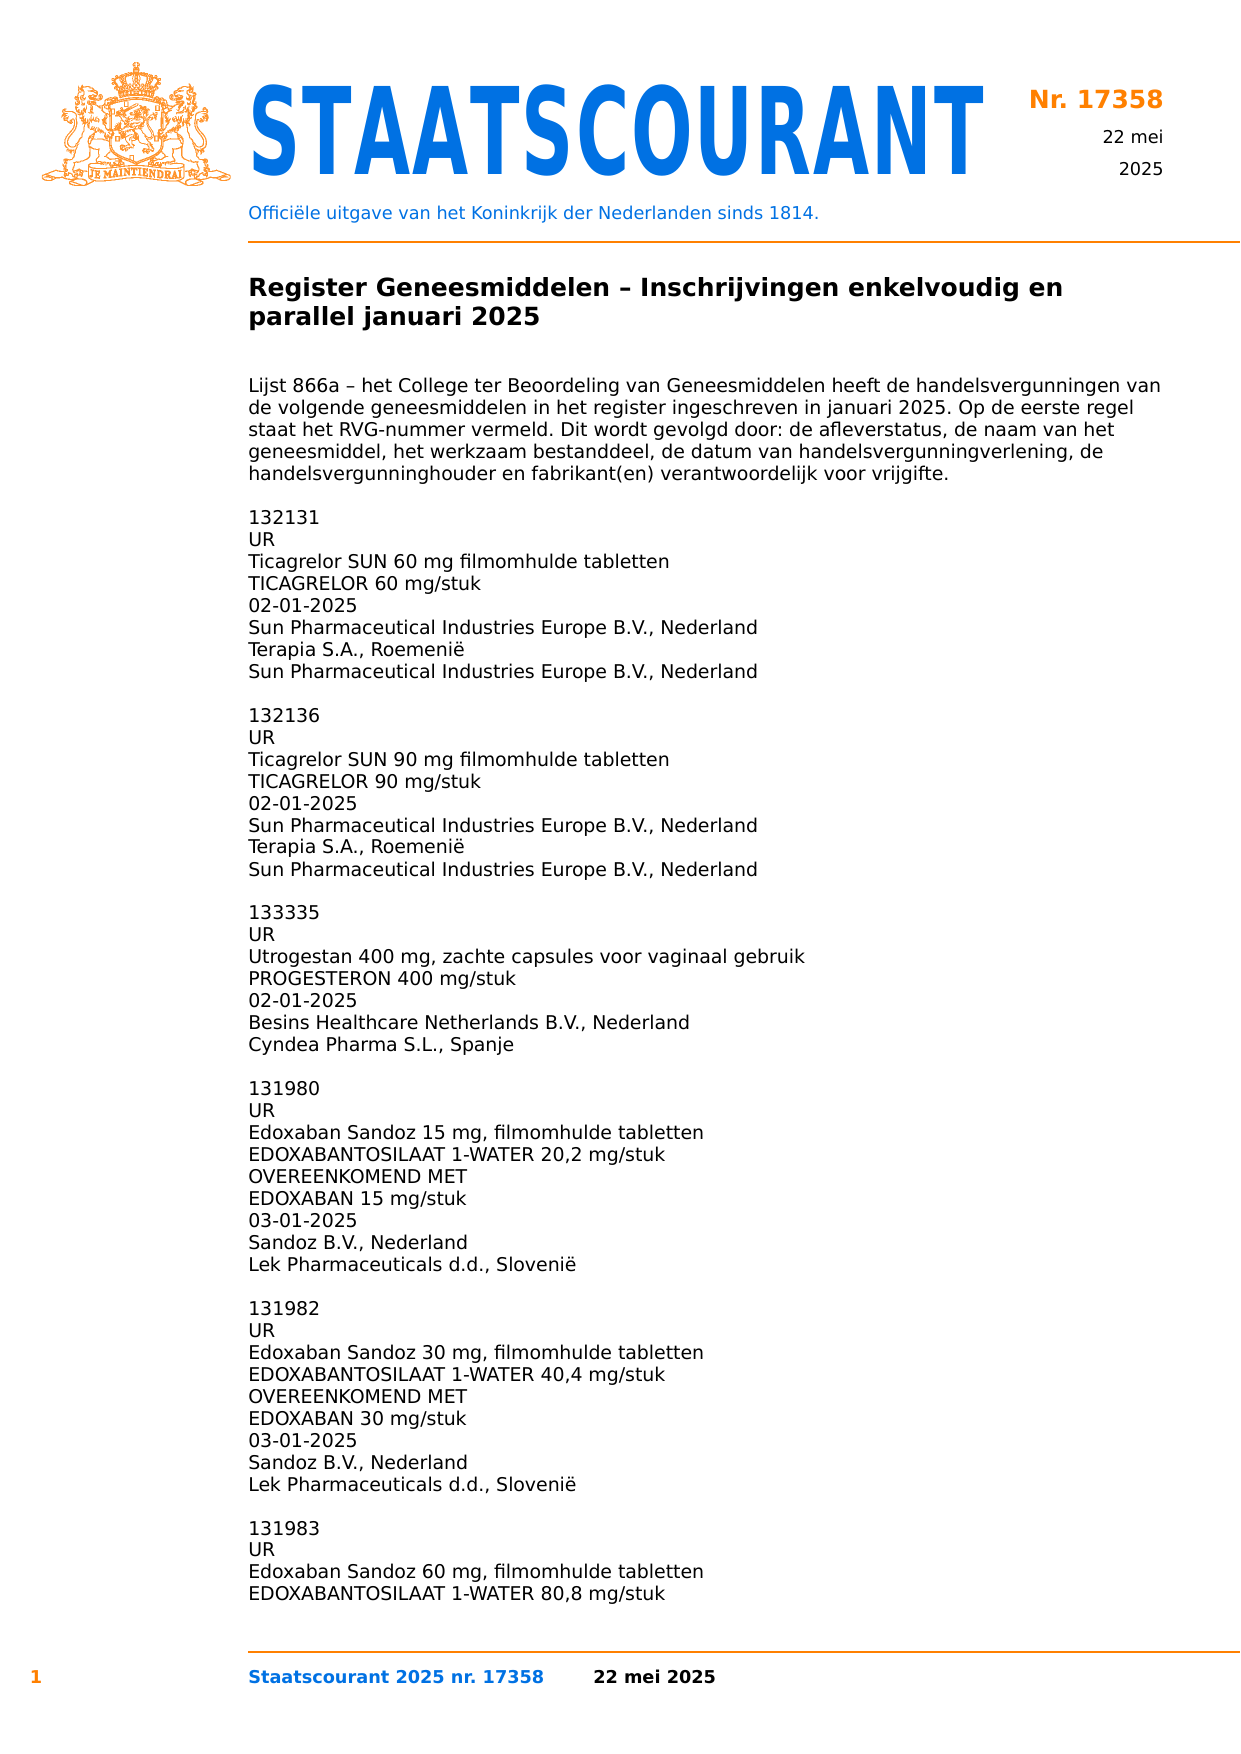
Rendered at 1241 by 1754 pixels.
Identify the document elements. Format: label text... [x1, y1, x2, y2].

text PROGESTERON 400 mg/stuk [248, 968, 1163, 990]
text Ticagrelor SUN 60 mg filmomhulde tabletten [248, 551, 1163, 573]
text UR [248, 1320, 1163, 1342]
text EDOXABAN 30 mg/stuk [248, 1408, 1163, 1429]
table_cell 2025 [998, 153, 1240, 203]
table_header Nr. 17358 [998, 62, 1240, 121]
text 131982 [248, 1298, 1163, 1320]
text EDOXABAN 15 mg/stuk [248, 1188, 1163, 1210]
text Edoxaban Sandoz 60 mg, filmomhulde tabletten [248, 1561, 1163, 1583]
text 132131 [248, 507, 1163, 529]
text UR [248, 1100, 1163, 1122]
text UR [248, 727, 1163, 748]
text Sun Pharmaceutical Industries Europe B.V., Nederland [248, 858, 1163, 880]
text Besins Healthcare Netherlands B.V., Nederland [248, 1012, 1163, 1034]
text Sun Pharmaceutical Industries Europe B.V., Nederland [248, 814, 1163, 836]
table_header [25, 62, 248, 241]
text 03-01-2025 [248, 1429, 1163, 1452]
text UR [248, 924, 1163, 946]
text Lijst 866a – het College ter Beoordeling van Geneesmiddelen heeft de handelsvergunningen van de volgende geneesmiddelen in het register ingeschreven in januari 2025. Op de eerste regel staat het RVG-nummer vermeld. Dit wordt gevolgd door: de afleverstatus, de naam van het geneesmiddel, het werkzaam bestanddeel, de datum van handelsvergunningverlening, de handelsvergunninghouder en fabrikant(en) verantwoordelijk voor vrijgifte. [248, 375, 1163, 485]
text 131983 [248, 1517, 1163, 1539]
table_cell 22 mei [998, 121, 1240, 153]
text 03-01-2025 [248, 1210, 1163, 1232]
text EDOXABANTOSILAAT 1-WATER 20,2 mg/stuk [248, 1144, 1163, 1166]
table_header STAATSCOURANT [248, 62, 998, 203]
text Utrogestan 400 mg, zachte capsules voor vaginaal gebruik [248, 946, 1163, 968]
text EDOXABANTOSILAAT 1-WATER 40,4 mg/stuk [248, 1364, 1163, 1386]
text Terapia S.A., Roemenië [248, 836, 1163, 858]
text 133335 [248, 902, 1163, 924]
text Lek Pharmaceuticals d.d., Slovenië [248, 1254, 1163, 1276]
subtitle Register Geneesmiddelen – Inschrijvingen enkelvoudig en parallel januari 2025 [248, 273, 1163, 331]
text UR [248, 1539, 1163, 1561]
text 02-01-2025 [248, 990, 1163, 1012]
text Sandoz B.V., Nederland [248, 1452, 1163, 1473]
text Edoxaban Sandoz 30 mg, filmomhulde tabletten [248, 1342, 1163, 1364]
text OVEREENKOMEND MET [248, 1386, 1163, 1408]
text Ticagrelor SUN 90 mg filmomhulde tabletten [248, 748, 1163, 771]
text OVEREENKOMEND MET [248, 1166, 1163, 1188]
text 131980 [248, 1078, 1163, 1100]
text 02-01-2025 [248, 792, 1163, 814]
text 132136 [248, 704, 1163, 727]
text Sandoz B.V., Nederland [248, 1232, 1163, 1254]
picture [41, 62, 231, 186]
text Edoxaban Sandoz 15 mg, filmomhulde tabletten [248, 1122, 1163, 1144]
table_cell Officiële uitgave van het Koninkrijk der Nederlanden sinds 1814. [248, 203, 1240, 241]
text Sun Pharmaceutical Industries Europe B.V., Nederland [248, 617, 1163, 639]
text Cyndea Pharma S.L., Spanje [248, 1034, 1163, 1056]
text Sun Pharmaceutical Industries Europe B.V., Nederland [248, 661, 1163, 683]
text TICAGRELOR 60 mg/stuk [248, 573, 1163, 595]
text Terapia S.A., Roemenië [248, 639, 1163, 661]
text EDOXABANTOSILAAT 1-WATER 80,8 mg/stuk [248, 1583, 1163, 1605]
text Lek Pharmaceuticals d.d., Slovenië [248, 1473, 1163, 1496]
text 02-01-2025 [248, 595, 1163, 617]
text TICAGRELOR 90 mg/stuk [248, 771, 1163, 792]
text UR [248, 529, 1163, 551]
